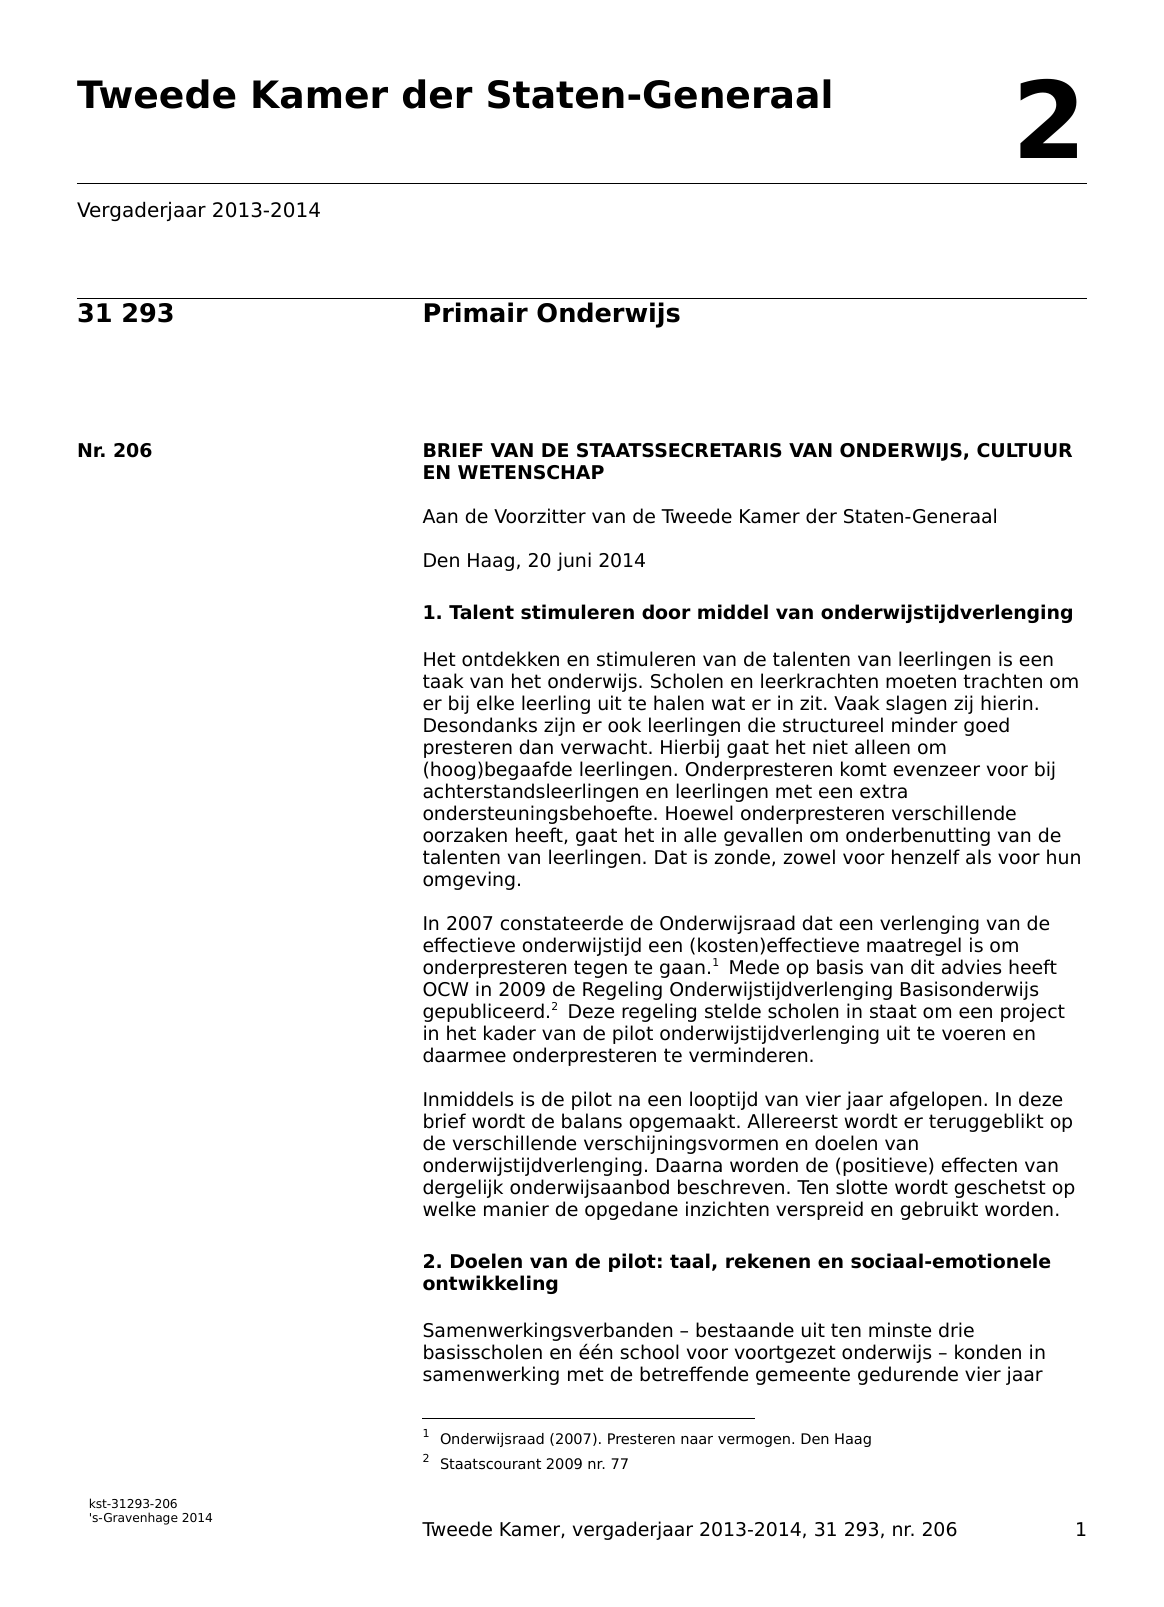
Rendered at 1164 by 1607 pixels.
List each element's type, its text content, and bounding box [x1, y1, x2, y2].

text Staatscourant 2009 nr. 77 [422, 1452, 1087, 1474]
text In 2007 constateerde de Onderwijsraad dat een verlenging van de effectieve onderwijstijd een (kosten)effectieve maatregel is om onderpresteren tegen te gaan. Mede op basis van dit advies heeft OCW in 2009 de Regeling Onderwijstijdverlenging Basisonderwijs gepubliceerd. Deze regeling stelde scholen in staat om een project in het kader van de pilot onderwijstijdverlenging uit te voeren en daarmee onderpresteren te verminderen. [422, 913, 1087, 1067]
text Den Haag, 20 juni 2014 [422, 550, 1087, 572]
subtitle 31 293 Primair Onderwijs [77, 299, 1087, 329]
text Aan de Voorzitter van de Tweede Kamer der Staten-Generaal [422, 506, 1087, 528]
text kst-31293-206 [88, 1497, 323, 1511]
text Samenwerkingsverbanden – bestaande uit ten minste drie basisscholen en één school voor voortgezet onderwijs – konden in samenwerking met de betreffende gemeente gedurende vier jaar [422, 1320, 1087, 1386]
table_header Tweede Kamer der Staten-Generaal [77, 59, 886, 183]
text Inmiddels is de pilot na een looptijd van vier jaar afgelopen. In deze brief wordt de balans opgemaakt. Allereerst wordt er teruggeblikt op de verschillende verschijningsvormen en doelen van onderwijstijdverlenging. Daarna worden de (positieve) effecten van dergelijk onderwijsaanbod beschreven. Ten slotte wordt geschetst op welke manier de opgedane inzichten verspreid en gebruikt worden. [422, 1089, 1087, 1221]
text 's-Gravenhage 2014 [88, 1511, 323, 1525]
table_header 2 [886, 59, 1087, 183]
subtitle 1. Talent stimuleren door middel van onderwijstijdverlenging [422, 602, 1087, 624]
text Onderwijsraad (2007). Presteren naar vermogen. Den Haag [422, 1427, 1087, 1449]
table_cell Vergaderjaar 2013-2014 [77, 184, 1087, 298]
subtitle Nr. 206 BRIEF VAN DE STAATSSECRETARIS VAN ONDERWIJS, CULTUUR EN WETENSCHAP [77, 440, 1087, 484]
text Het ontdekken en stimuleren van de talenten van leerlingen is een taak van het onderwijs. Scholen en leerkrachten moeten trachten om er bij elke leerling uit te halen wat er in zit. Vaak slagen zij hierin. Desondanks zijn er ook leerlingen die structureel minder goed presteren dan verwacht. Hierbij gaat het niet alleen om (hoog)begaafde leerlingen. Onderpresteren komt evenzeer voor bij achterstandsleerlingen en leerlingen met een extra ondersteuningsbehoefte. Hoewel onderpresteren verschillende oorzaken heeft, gaat het in alle gevallen om onderbenutting van de talenten van leerlingen. Dat is zonde, zowel voor henzelf als voor hun omgeving. [422, 649, 1087, 891]
subtitle 2. Doelen van de pilot: taal, rekenen en sociaal-emotionele ontwikkeling [422, 1251, 1087, 1295]
